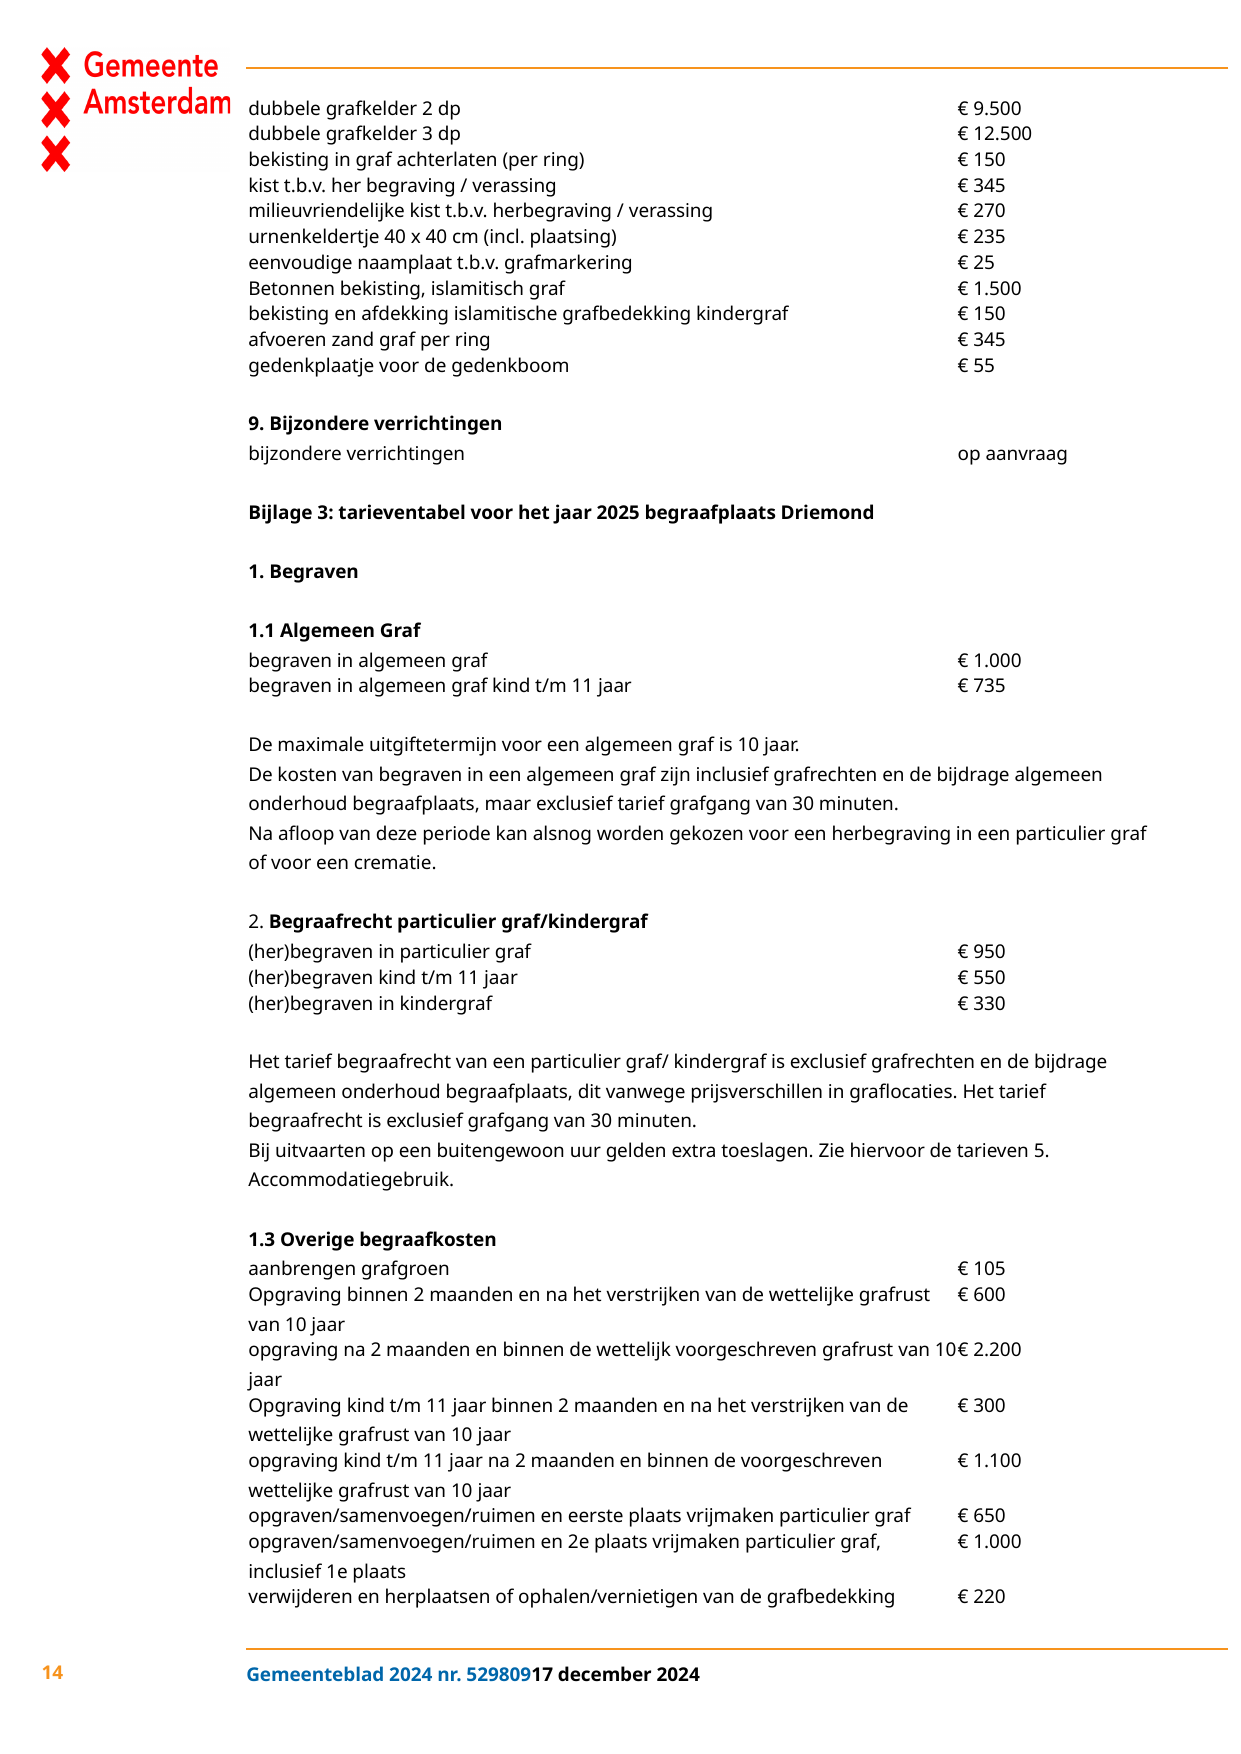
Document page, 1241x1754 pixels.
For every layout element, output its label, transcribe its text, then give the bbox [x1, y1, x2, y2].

table_cell urnenkeldertje 40 x 40 cm (incl. plaatsing) [248, 224, 957, 249]
table_cell Opgraving binnen 2 maanden en na het verstrijken van de wettelijke grafrust van 10 jaar [248, 1281, 957, 1337]
table_cell € 550 [958, 964, 1152, 990]
table_cell kist t.b.v. her begraving / verassing [248, 172, 957, 198]
table_header (her)begraven in particulier graf [248, 938, 957, 964]
table_cell opgraven/samenvoegen/ruimen en eerste plaats vrijmaken particulier graf [248, 1503, 957, 1528]
text Bij uitvaarten op een buitengewoon uur gelden extra toeslagen. Zie hiervoor de tarieven 5. Accommodatiegebruik. [248, 1137, 1152, 1192]
table_cell afvoeren zand graf per ring [248, 326, 957, 352]
text Het tarief begraafrecht van een particulier graf/ kindergraf is exclusief grafrechten en de bijdrage algemeen onderhoud begraafplaats, dit vanwege prijsverschillen in graflocaties. Het tarief begraafrecht is exclusief grafgang van 30 minuten. [248, 1048, 1152, 1133]
table_cell Opgraving kind t/m 11 jaar binnen 2 maanden en na het verstrijken van de wettelijke grafrust van 10 jaar [248, 1392, 957, 1447]
text 1.3 Overige begraafkosten [248, 1226, 1152, 1252]
table_cell opgraving na 2 maanden en binnen de wettelijk voorgeschreven grafrust van 10 jaar [248, 1337, 957, 1392]
table_cell bekisting en afdekking islamitische grafbedekking kindergraf [248, 301, 957, 326]
table_header bijzondere verrichtingen [248, 440, 957, 466]
table_cell verwijderen en herplaatsen of ophalen/vernietigen van de grafbedekking [248, 1584, 957, 1609]
table_cell € 235 [958, 224, 1152, 249]
table_header € 1.000 [958, 647, 1152, 673]
table_cell bekisting in graf achterlaten (per ring) [248, 146, 957, 172]
table_cell € 300 [958, 1392, 1152, 1447]
table_cell € 55 [958, 352, 1152, 378]
text 1.1 Algemeen Graf [248, 617, 1152, 643]
table_cell € 150 [958, 301, 1152, 326]
text De maximale uitgiftetermijn voor een algemeen graf is 10 jaar. [248, 731, 1152, 757]
table_cell begraven in algemeen graf kind t/m 11 jaar [248, 673, 957, 698]
table_cell opgraven/samenvoegen/ruimen en 2e plaats vrijmaken particulier graf, inclusief 1e plaats [248, 1528, 957, 1583]
text Bijlage 3: tarieventabel voor het jaar 2025 begraafplaats Driemond [248, 499, 1152, 524]
table_cell eenvoudige naamplaat t.b.v. grafmarkering [248, 249, 957, 275]
table_cell € 12.500 [958, 121, 1152, 146]
table_cell € 220 [958, 1584, 1152, 1609]
table_cell milieuvriendelijke kist t.b.v. herbegraving / verassing [248, 198, 957, 223]
table_cell € 270 [958, 198, 1152, 223]
table_cell dubbele grafkelder 3 dp [248, 121, 957, 146]
table_cell opgraving kind t/m 11 jaar na 2 maanden en binnen de voorgeschreven wettelijke grafrust van 10 jaar [248, 1447, 957, 1502]
table_cell € 150 [958, 146, 1152, 172]
table_cell € 1.000 [958, 1528, 1152, 1583]
table_cell € 1.500 [958, 275, 1152, 301]
table_cell € 650 [958, 1503, 1152, 1528]
table_cell gedenkplaatje voor de gedenkboom [248, 352, 957, 378]
text Na afloop van deze periode kan alsnog worden gekozen voor een herbegraving in een particulier graf of voor een crematie. [248, 820, 1152, 875]
table_cell Betonnen bekisting, islamitisch graf [248, 275, 957, 301]
table_header op aanvraag [958, 440, 1152, 466]
table_cell € 330 [958, 990, 1152, 1016]
table_cell € 600 [958, 1281, 1152, 1337]
picture [41, 47, 231, 172]
table_cell € 2.200 [958, 1337, 1152, 1392]
table_header € 950 [958, 938, 1152, 964]
table_cell (her)begraven in kindergraf [248, 990, 957, 1016]
table_header aanbrengen grafgroen [248, 1256, 957, 1281]
table_cell (her)begraven kind t/m 11 jaar [248, 964, 957, 990]
table_cell € 1.100 [958, 1447, 1152, 1502]
table_cell dubbele grafkelder 2 dp [248, 95, 957, 121]
text 1. Begraven [248, 558, 1152, 584]
table_cell € 735 [958, 673, 1152, 698]
text De kosten van begraven in een algemeen graf zijn inclusief grafrechten en de bijdrage algemeen onderhoud begraafplaats, maar exclusief tarief grafgang van 30 minuten. [248, 761, 1152, 816]
text 9. Bijzondere verrichtingen [248, 411, 1152, 436]
table_cell € 345 [958, 326, 1152, 352]
text 2. Begraafrecht particulier graf/kindergraf [248, 909, 1152, 934]
table_header € 105 [958, 1256, 1152, 1281]
table_cell € 9.500 [958, 95, 1152, 121]
table_cell € 25 [958, 249, 1152, 275]
table_cell € 345 [958, 172, 1152, 198]
table_header begraven in algemeen graf [248, 647, 957, 673]
